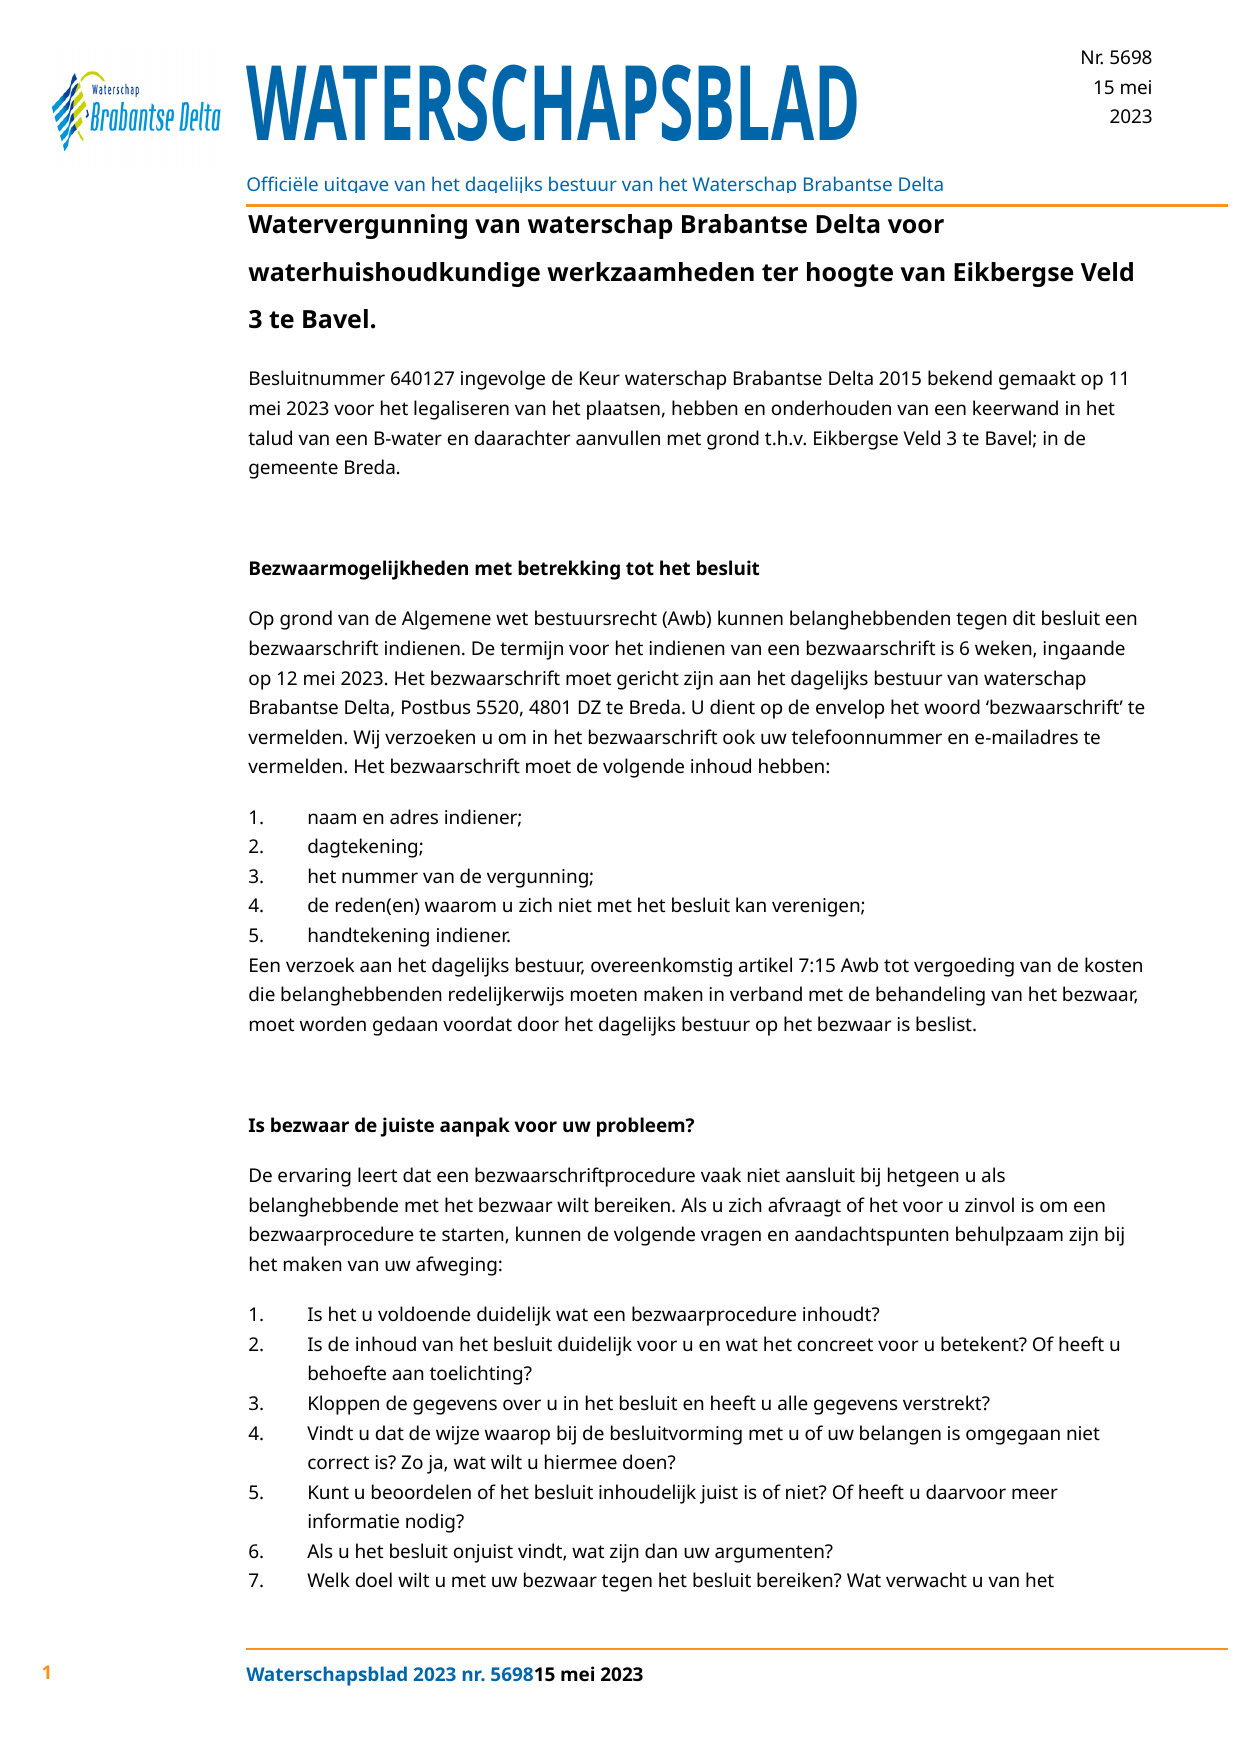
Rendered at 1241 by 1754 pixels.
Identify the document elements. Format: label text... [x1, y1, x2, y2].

list het nummer van de vergunning; [248, 863, 1152, 889]
list Als u het besluit onjuist vindt, wat zijn dan uw argumenten? [248, 1538, 1152, 1564]
picture [41, 47, 231, 172]
text Besluitnummer 640127 ingevolge de Keur waterschap Brabantse Delta 2015 bekend gemaakt op 11 mei 2023 voor het legaliseren van het plaatsen, hebben en onderhouden van een keerwand in het talud van een B-water en daarachter aanvullen met grond t.h.v. Eikbergse Veld 3 te Bavel; in de gemeente Breda. [248, 366, 1152, 480]
text Op grond van de Algemene wet bestuursrecht (Awb) kunnen belanghebbenden tegen dit besluit een bezwaarschrift indienen. De termijn voor het indienen van een bezwaarschrift is 6 weken, ingaande op 12 mei 2023. Het bezwaarschrift moet gericht zijn aan het dagelijks bestuur van waterschap Brabantse Delta, Postbus 5520, 4801 DZ te Breda. U dient op de envelop het woord ‘bezwaarschrift’ te vermelden. Wij verzoeken u om in het bezwaarschrift ook uw telefoonnummer en e‑mailadres te vermelden. Het bezwaarschrift moet de volgende inhoud hebben: [248, 606, 1152, 779]
list de reden(en) waarom u zich niet met het besluit kan verenigen; [248, 893, 1152, 918]
list Welk doel wilt u met uw bezwaar tegen het besluit bereiken? Wat verwacht u van het [248, 1568, 1152, 1593]
text Watervergunning van waterschap Brabantse Delta voor waterhuishoudkundige werkzaamheden ter hoogte van Eikbergse Veld 3 te Bavel. [248, 207, 1152, 336]
text Is bezwaar de juiste aanpak voor uw probleem? [248, 1112, 1152, 1137]
list handtekening indiener. [248, 922, 1152, 948]
list Kloppen de gegevens over u in het besluit en heeft u alle gegevens verstrekt? [248, 1390, 1152, 1416]
list Is het u voldoende duidelijk wat een bezwaarprocedure inhoudt? [248, 1301, 1152, 1327]
list Kunt u beoordelen of het besluit inhoudelijk juist is of niet? Of heeft u daarvoor meer informatie nodig? [248, 1479, 1152, 1534]
text De ervaring leert dat een bezwaarschriftprocedure vaak niet aansluit bij hetgeen u als belanghebbende met het bezwaar wilt bereiken. Als u zich afvraagt of het voor u zinvol is om een bezwaarprocedure te starten, kunnen de volgende vragen en aandachtspunten behulpzaam zijn bij het maken van uw afweging: [248, 1162, 1152, 1277]
list Is de inhoud van het besluit duidelijk voor u en wat het concreet voor u betekent? Of heeft u behoefte aan toelichting? [248, 1331, 1152, 1386]
text Een verzoek aan het dagelijks bestuur, overeenkomstig artikel 7:15 Awb tot vergoeding van de kosten die belanghebbenden redelijkerwijs moeten maken in verband met de behandeling van het bezwaar, moet worden gedaan voordat door het dagelijks bestuur op het bezwaar is beslist. [248, 952, 1152, 1037]
list naam en adres indiener; [248, 804, 1152, 829]
list Vindt u dat de wijze waarop bij de besluitvorming met u of uw belangen is omgegaan niet correct is? Zo ja, wat wilt u hiermee doen? [248, 1420, 1152, 1475]
list dagtekening; [248, 833, 1152, 859]
text Bezwaarmogelijkheden met betrekking tot het besluit [248, 555, 1152, 581]
